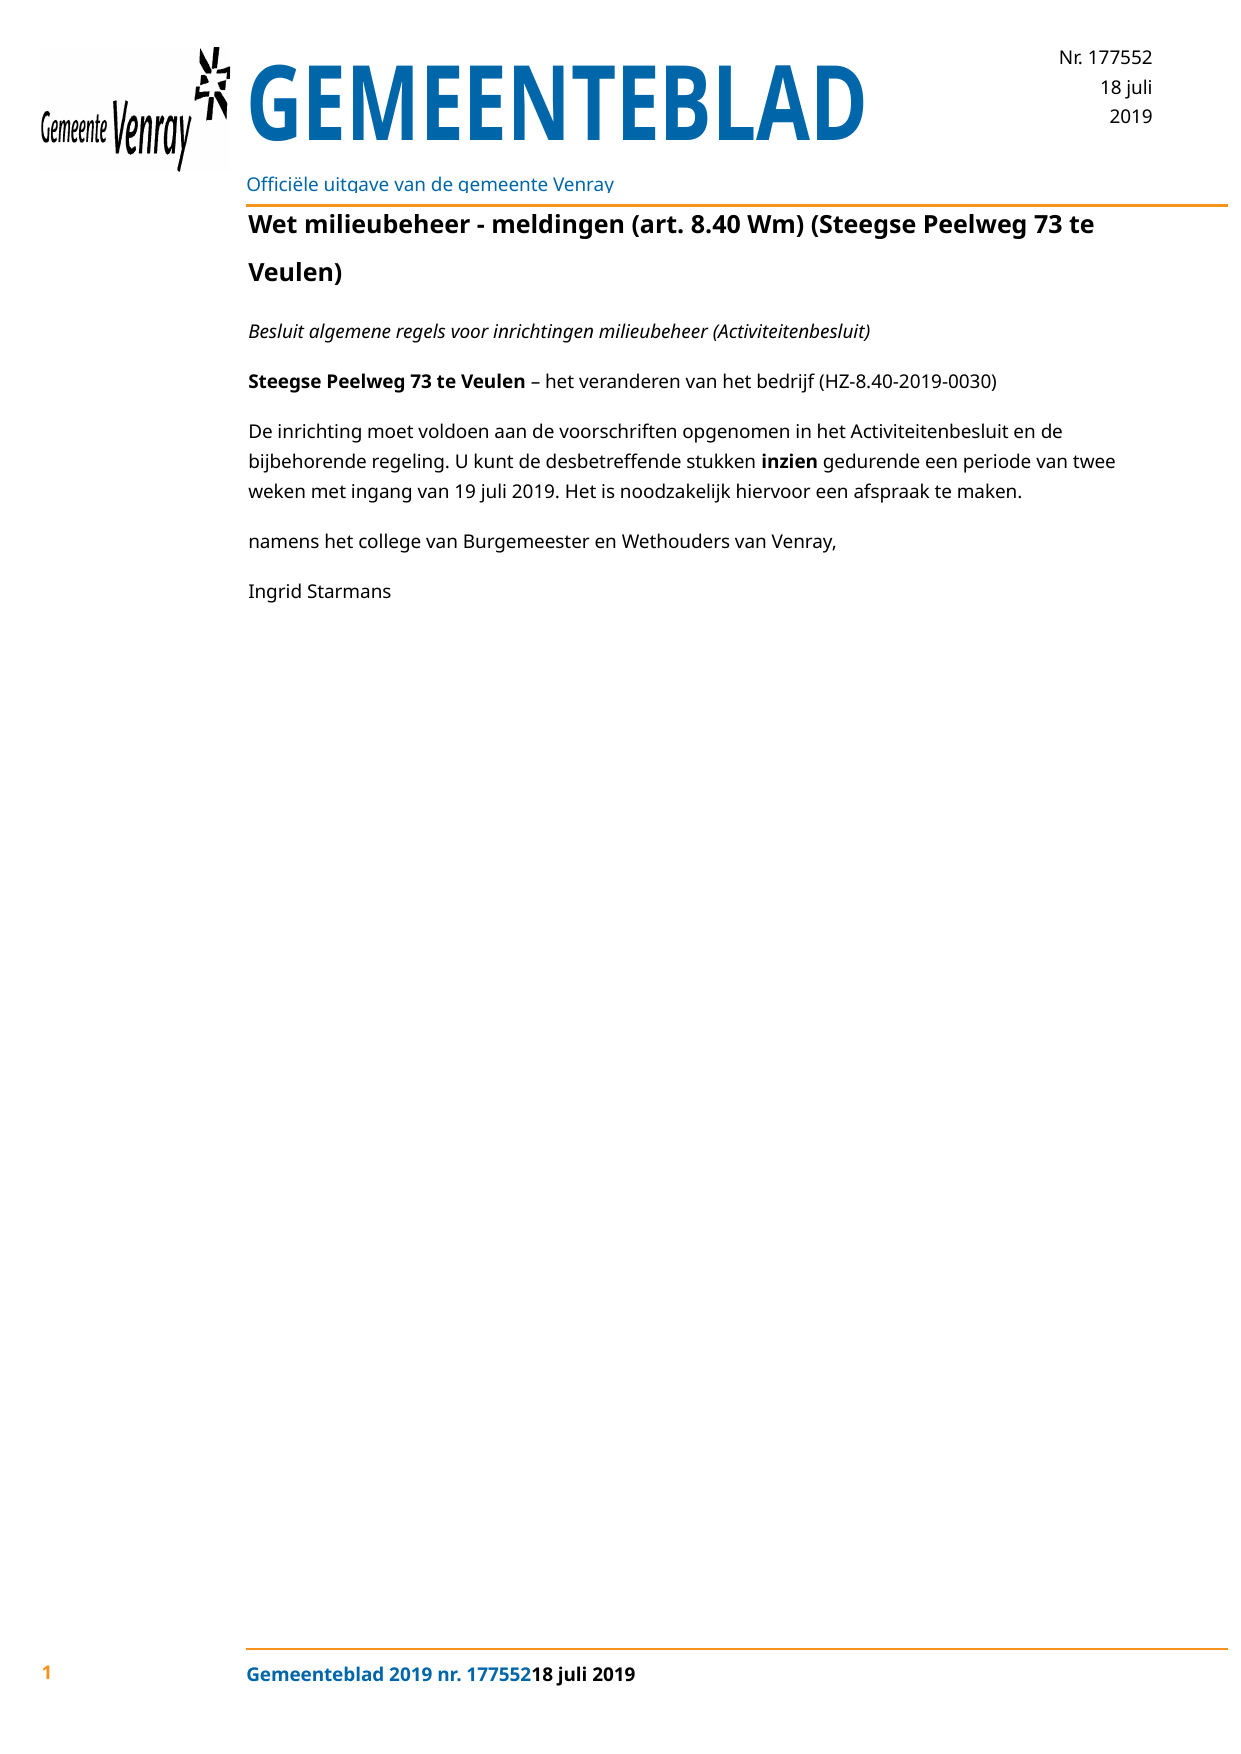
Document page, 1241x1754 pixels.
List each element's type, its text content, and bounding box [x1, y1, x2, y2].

picture [41, 47, 231, 172]
text Ingrid Starmans [248, 579, 1152, 604]
text Besluit algemene regels voor inrichtingen milieubeheer (Activiteitenbesluit) [248, 318, 1152, 344]
text namens het college van Burgemeester en Wethouders van Venray, [248, 528, 1152, 554]
text De inrichting moet voldoen aan de voorschriften opgenomen in het Activiteitenbesluit en de bijbehorende regeling. U kunt de desbetreffende stukken inzien gedurende een periode van twee weken met ingang van 19 juli 2019. Het is noodzakelijk hiervoor een afspraak te maken. [248, 419, 1152, 504]
text Steegse Peelweg 73 te Veulen – het veranderen van het bedrijf (HZ-8.40-2019-0030) [248, 368, 1152, 394]
text Wet milieubeheer - meldingen (art. 8.40 Wm) (Steegse Peelweg 73 te Veulen) [248, 207, 1152, 288]
